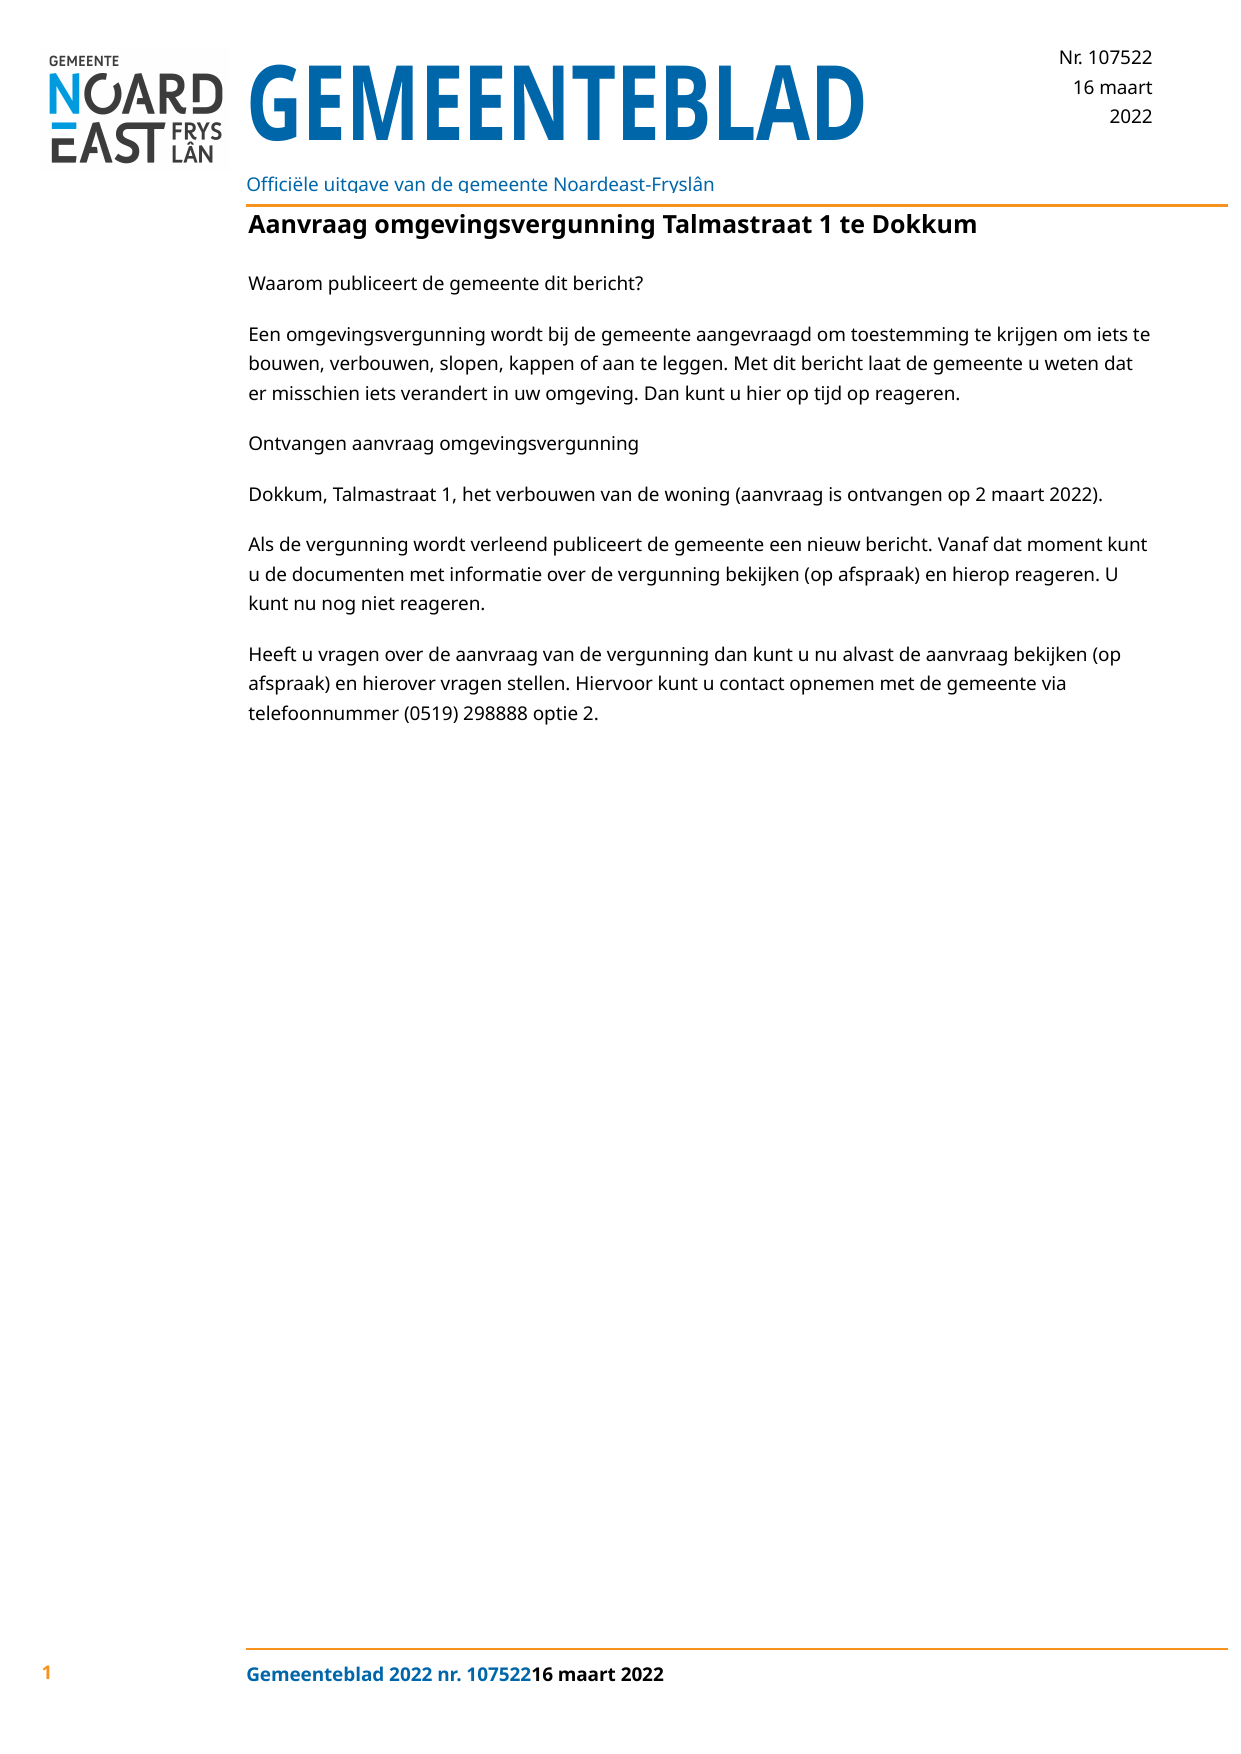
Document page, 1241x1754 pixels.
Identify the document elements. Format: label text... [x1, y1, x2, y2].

text Aanvraag omgevingsvergunning Talmastraat 1 te Dokkum [248, 207, 1152, 241]
text Als de vergunning wordt verleend publiceert de gemeente een nieuw bericht. Vanaf dat moment kunt u de documenten met informatie over de vergunning bekijken (op afspraak) en hierop reageren. U kunt nu nog niet reageren. [248, 531, 1152, 616]
picture [41, 47, 231, 172]
text Heeft u vragen over de aanvraag van de vergunning dan kunt u nu alvast de aanvraag bekijken (op afspraak) en hierover vragen stellen. Hiervoor kunt u contact opnemen met de gemeente via telefoonnummer (0519) 298888 optie 2. [248, 641, 1152, 726]
text Dokkum, Talmastraat 1, het verbouwen van de woning (aanvraag is ontvangen op 2 maart 2022). [248, 481, 1152, 506]
text Ontvangen aanvraag omgevingsvergunning [248, 430, 1152, 456]
text Een omgevingsvergunning wordt bij de gemeente aangevraagd om toestemming te krijgen om iets te bouwen, verbouwen, slopen, kappen of aan te leggen. Met dit bericht laat de gemeente u weten dat er misschien iets verandert in uw omgeving. Dan kunt u hier op tijd op reageren. [248, 321, 1152, 406]
text Waarom publiceert de gemeente dit bericht? [248, 270, 1152, 296]
